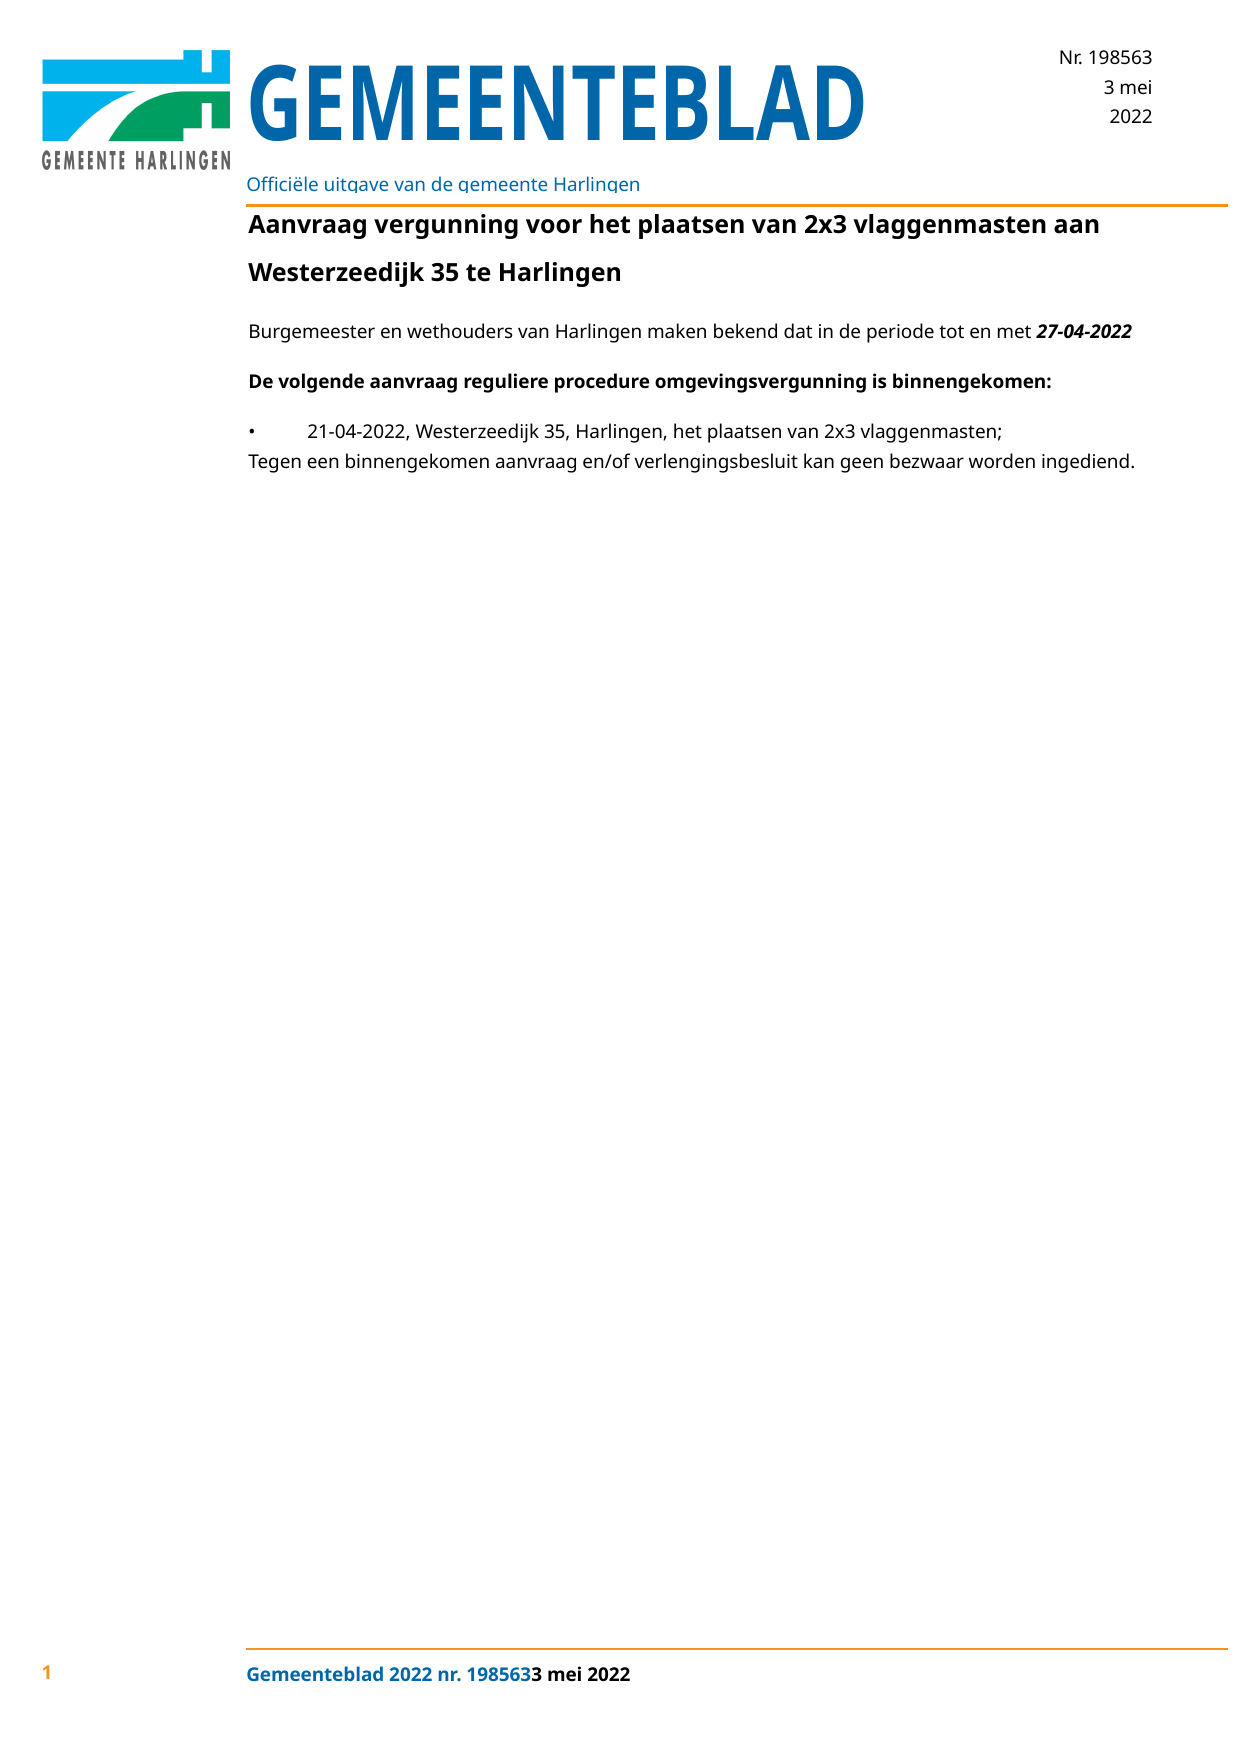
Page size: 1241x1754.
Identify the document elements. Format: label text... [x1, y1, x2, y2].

text Aanvraag vergunning voor het plaatsen van 2x3 vlaggenmasten aan Westerzeedijk 35 te Harlingen [248, 207, 1152, 288]
text Tegen een binnengekomen aanvraag en/of verlengingsbesluit kan geen bezwaar worden ingediend. [248, 448, 1152, 474]
list 21-04-2022, Westerzeedijk 35, Harlingen, het plaatsen van 2x3 vlaggenmasten; [248, 419, 1152, 444]
picture [41, 47, 231, 172]
text De volgende aanvraag reguliere procedure omgevingsvergunning is binnengekomen: [248, 368, 1152, 394]
text Burgemeester en wethouders van Harlingen maken bekend dat in de periode tot en met 27-04-2022 [248, 318, 1152, 344]
